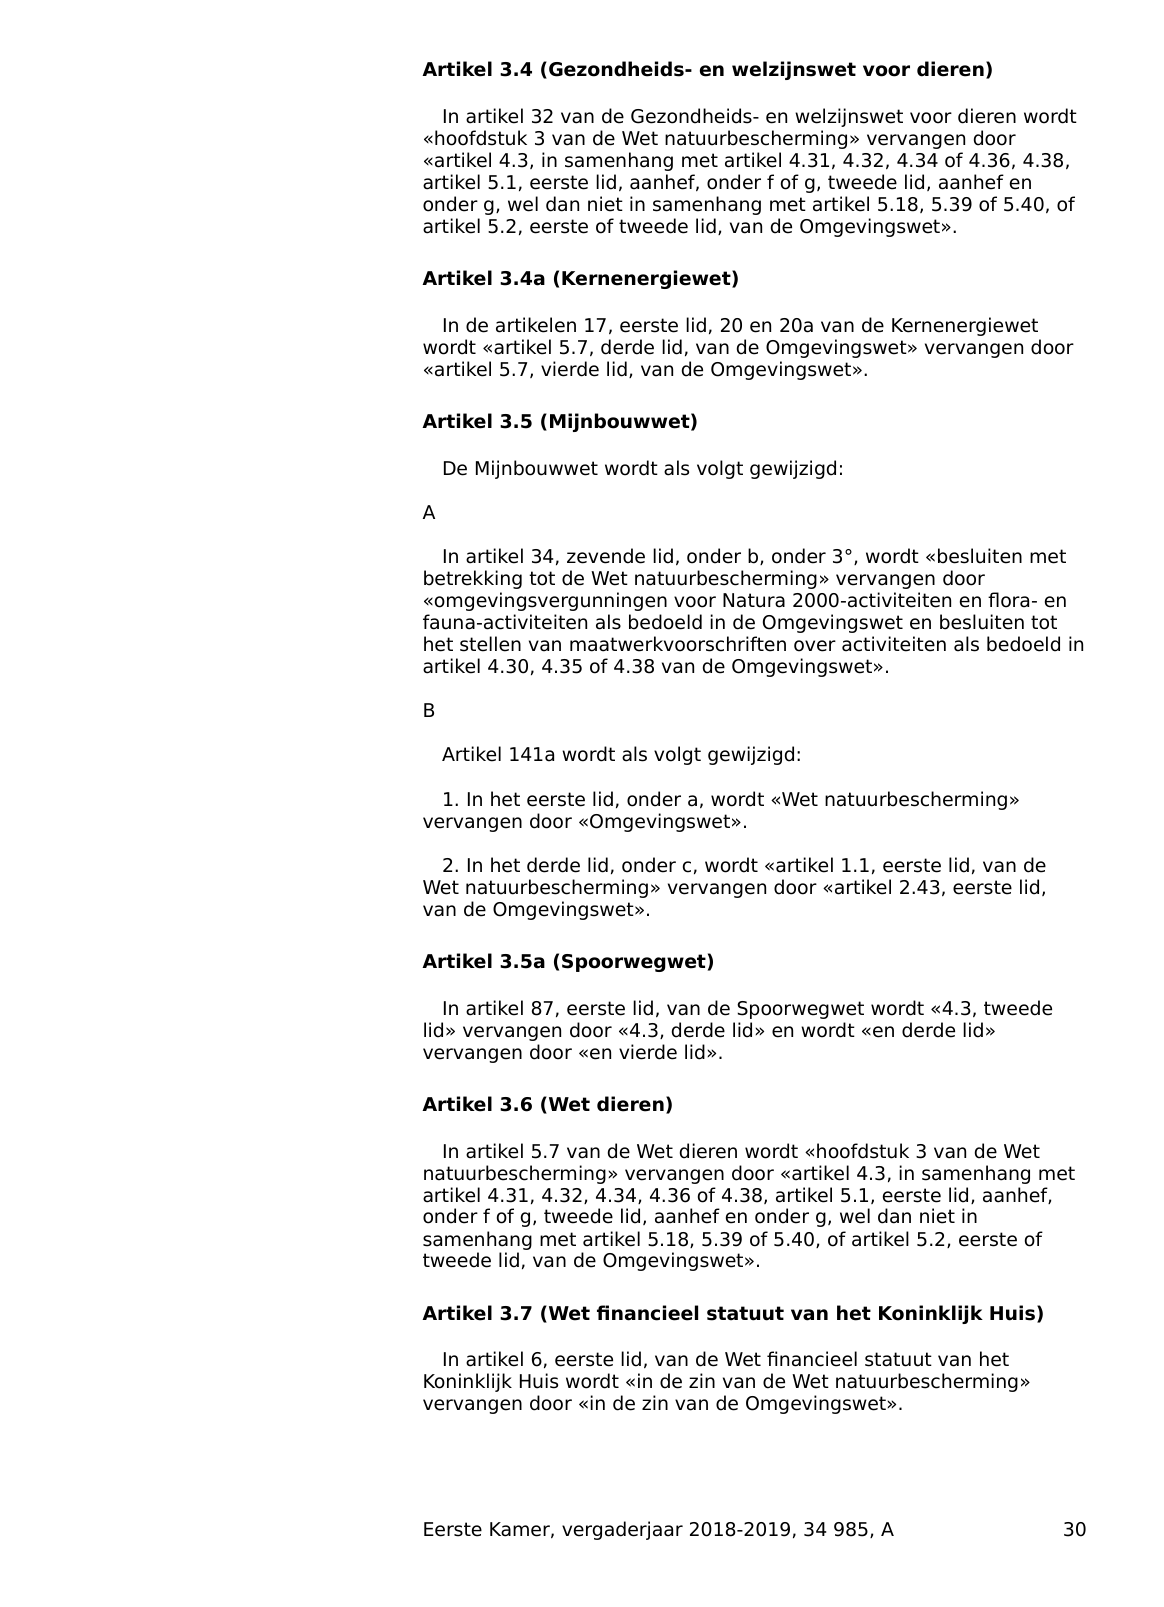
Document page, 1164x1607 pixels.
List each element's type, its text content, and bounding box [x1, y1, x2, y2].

subtitle Artikel 3.6 (Wet dieren) [422, 1093, 1087, 1116]
text B [422, 700, 1087, 722]
subtitle Artikel 3.7 (Wet financieel statuut van het Koninklijk Huis) [422, 1302, 1087, 1324]
subtitle Artikel 3.5 (Mijnbouwwet) [422, 411, 1087, 433]
subtitle Artikel 3.4a (Kernenergiewet) [422, 268, 1087, 290]
text Artikel 141a wordt als volgt gewijzigd: [422, 744, 1087, 766]
text A [422, 502, 1087, 524]
subtitle Artikel 3.4 (Gezondheids- en welzijnswet voor dieren) [422, 59, 1087, 81]
text De Mijnbouwwet wordt als volgt gewijzigd: [422, 458, 1087, 480]
text In de artikelen 17, eerste lid, 20 en 20a van de Kernenergiewet wordt «artikel 5.7, derde lid, van de Omgevingswet» vervangen door «artikel 5.7, vierde lid, van de Omgevingswet». [422, 315, 1087, 381]
text 1. In het eerste lid, onder a, wordt «Wet natuurbescherming» vervangen door «Omgevingswet». [422, 788, 1087, 832]
text In artikel 32 van de Gezondheids- en welzijnswet voor dieren wordt «hoofdstuk 3 van de Wet natuurbescherming» vervangen door «artikel 4.3, in samenhang met artikel 4.31, 4.32, 4.34 of 4.36, 4.38, artikel 5.1, eerste lid, aanhef, onder f of g, tweede lid, aanhef en onder g, wel dan niet in samenhang met artikel 5.18, 5.39 of 5.40, of artikel 5.2, eerste of tweede lid, van de Omgevingswet». [422, 106, 1087, 238]
subtitle Artikel 3.5a (Spoorwegwet) [422, 951, 1087, 973]
text In artikel 87, eerste lid, van de Spoorwegwet wordt «4.3, tweede lid» vervangen door «4.3, derde lid» en wordt «en derde lid» vervangen door «en vierde lid». [422, 998, 1087, 1063]
text In artikel 6, eerste lid, van de Wet financieel statuut van het Koninklijk Huis wordt «in de zin van de Wet natuurbescherming» vervangen door «in de zin van de Omgevingswet». [422, 1349, 1087, 1415]
text In artikel 34, zevende lid, onder b, onder 3°, wordt «besluiten met betrekking tot de Wet natuurbescherming» vervangen door «omgevingsvergunningen voor Natura 2000-activiteiten en flora- en fauna-activiteiten als bedoeld in de Omgevingswet en besluiten tot het stellen van maatwerkvoorschriften over activiteiten als bedoeld in artikel 4.30, 4.35 of 4.38 van de Omgevingswet». [422, 546, 1087, 678]
text 2. In het derde lid, onder c, wordt «artikel 1.1, eerste lid, van de Wet natuurbescherming» vervangen door «artikel 2.43, eerste lid, van de Omgevingswet». [422, 855, 1087, 921]
text In artikel 5.7 van de Wet dieren wordt «hoofdstuk 3 van de Wet natuurbescherming» vervangen door «artikel 4.3, in samenhang met artikel 4.31, 4.32, 4.34, 4.36 of 4.38, artikel 5.1, eerste lid, aanhef, onder f of g, tweede lid, aanhef en onder g, wel dan niet in samenhang met artikel 5.18, 5.39 of 5.40, of artikel 5.2, eerste of tweede lid, van de Omgevingswet». [422, 1141, 1087, 1272]
